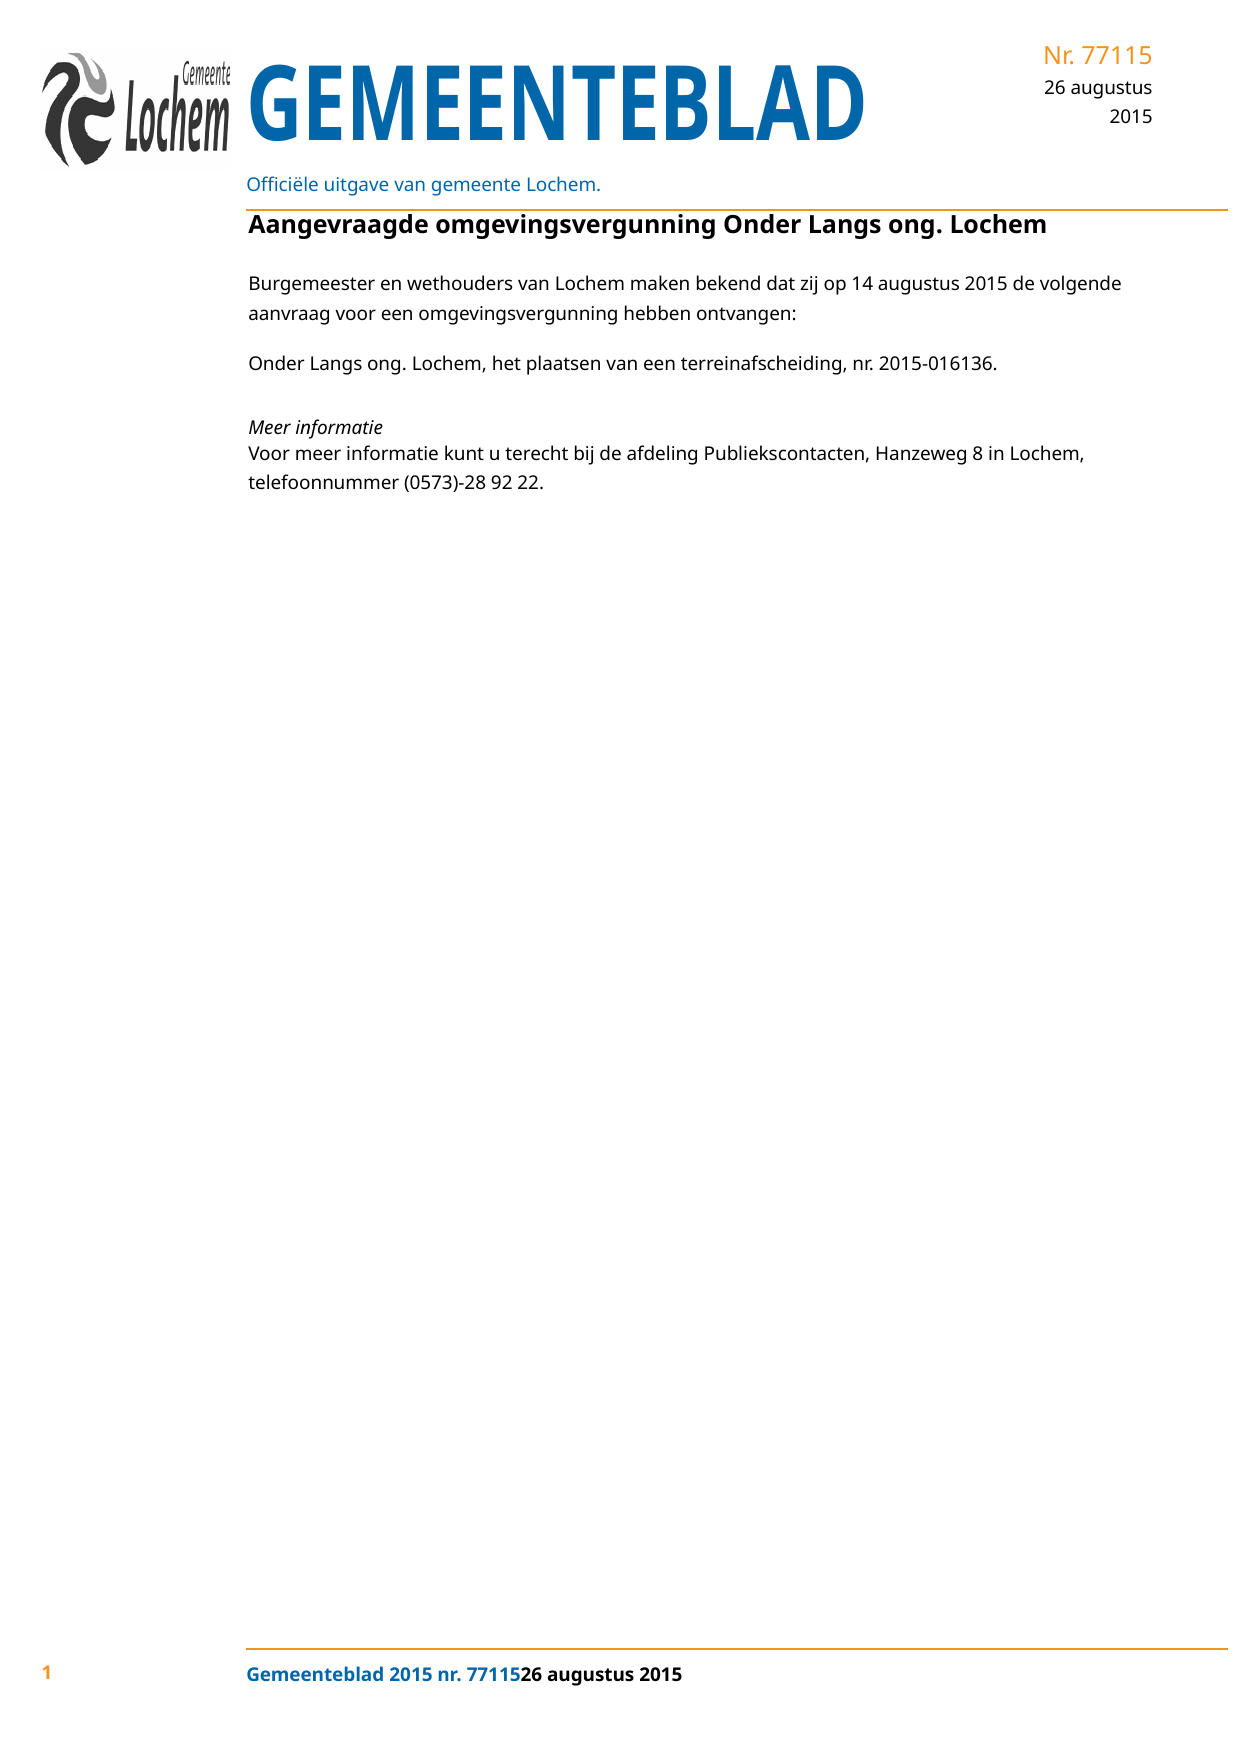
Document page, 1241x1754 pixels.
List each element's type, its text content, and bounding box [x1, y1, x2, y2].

picture [41, 47, 231, 172]
text Burgemeester en wethouders van Lochem maken bekend dat zij op 14 augustus 2015 de volgende aanvraag voor een omgevingsvergunning hebben ontvangen: [248, 270, 1152, 326]
text Meer informatie [248, 414, 1152, 440]
text Onder Langs ong. Lochem, het plaatsen van een terreinafscheiding, nr. 2015-016136. [248, 350, 1152, 376]
text Aangevraagde omgevingsvergunning Onder Langs ong. Lochem [248, 211, 1152, 241]
text Voor meer informatie kunt u terecht bij de afdeling Publiekscontacten, Hanzeweg 8 in Lochem, telefoonnummer (0573)-28 92 22. [248, 440, 1152, 495]
